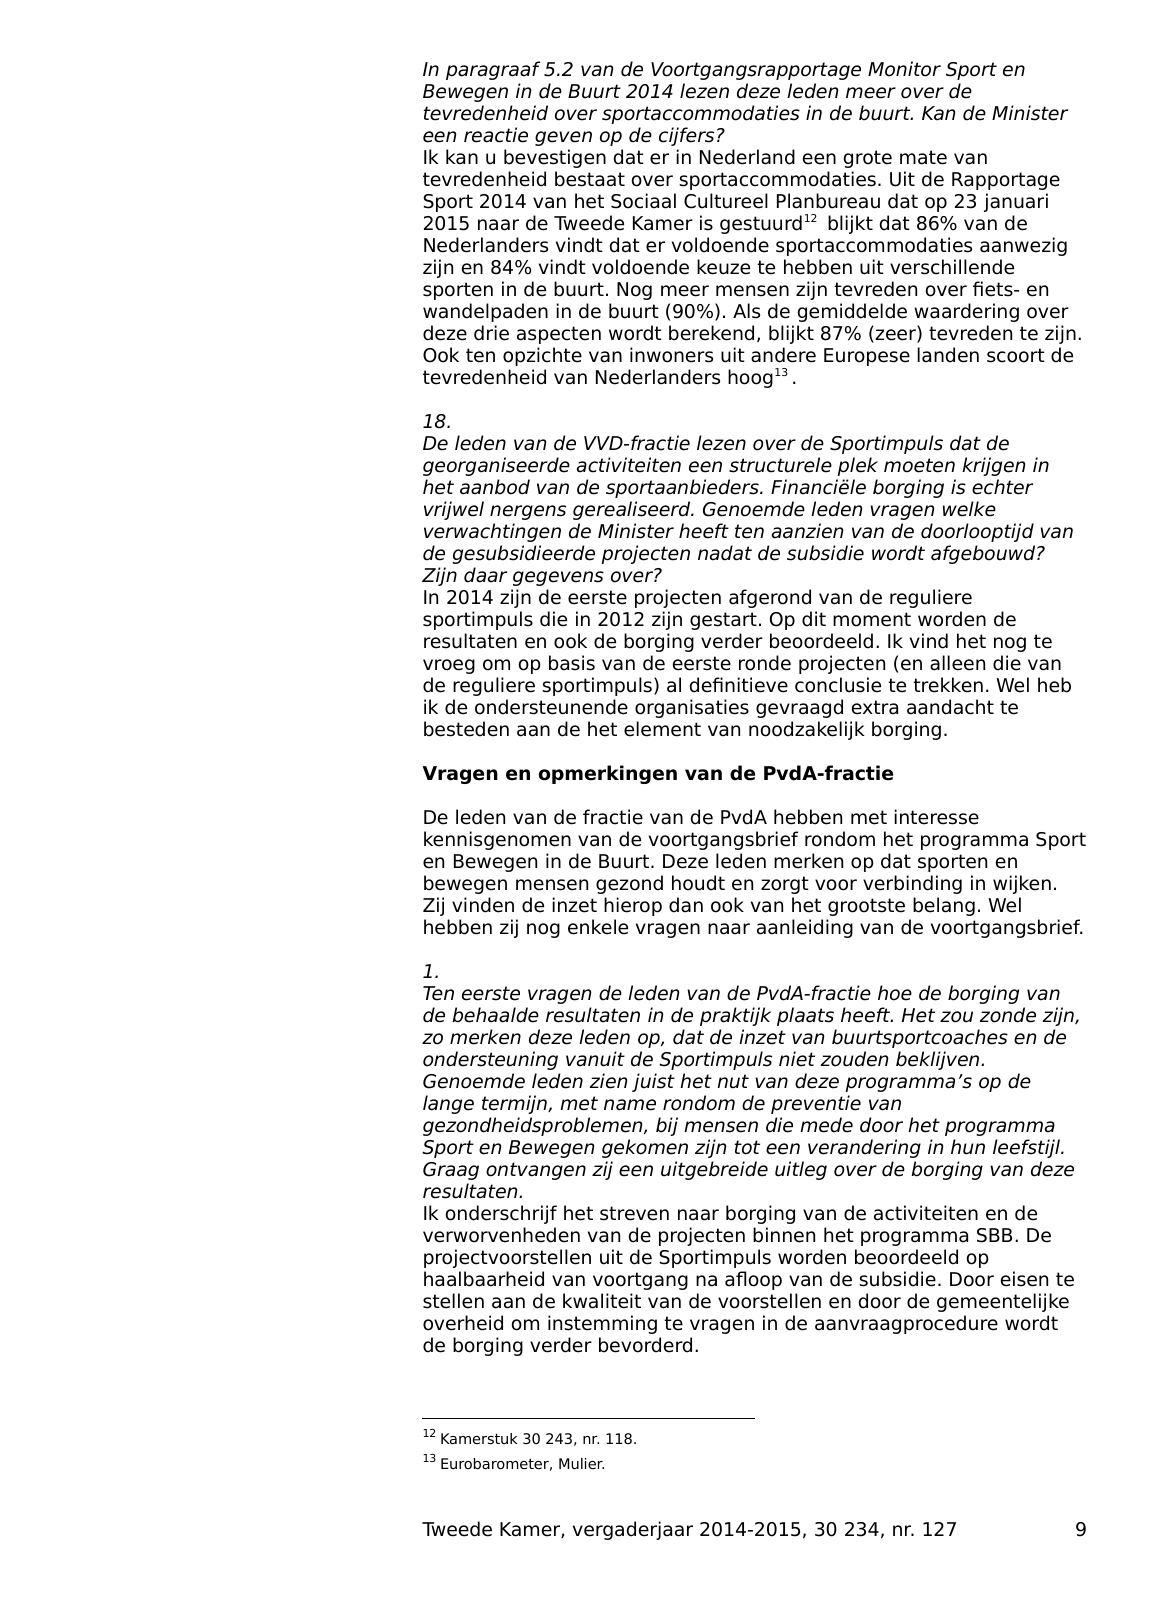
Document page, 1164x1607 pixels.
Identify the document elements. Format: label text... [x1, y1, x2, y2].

text Eurobarometer, Mulier. [422, 1452, 1087, 1474]
text Ten eerste vragen de leden van de PvdA-fractie hoe de borging van de behaalde resultaten in de praktijk plaats heeft. Het zou zonde zijn, zo merken deze leden op, dat de inzet van buurtsportcoaches en de ondersteuning vanuit de Sportimpuls niet zouden beklijven. [422, 983, 1087, 1071]
text Ik onderschrijf het streven naar borging van de activiteiten en de verworvenheden van de projecten binnen het programma SBB. De projectvoorstellen uit de Sportimpuls worden beoordeeld op haalbaarheid van voortgang na afloop van de subsidie. Door eisen te stellen aan de kwaliteit van de voorstellen en door de gemeentelijke overheid om instemming te vragen in de aanvraagprocedure wordt de borging verder bevorderd. [422, 1203, 1087, 1357]
text De leden van de fractie van de PvdA hebben met interesse kennisgenomen van de voortgangsbrief rondom het programma Sport en Bewegen in de Buurt. Deze leden merken op dat sporten en bewegen mensen gezond houdt en zorgt voor verbinding in wijken. Zij vinden de inzet hierop dan ook van het grootste belang. Wel hebben zij nog enkele vragen naar aanleiding van de voortgangsbrief. [422, 807, 1087, 939]
text 18. [422, 411, 1087, 433]
text In 2014 zijn de eerste projecten afgerond van de reguliere sportimpuls die in 2012 zijn gestart. Op dit moment worden de resultaten en ook de borging verder beoordeeld. Ik vind het nog te vroeg om op basis van de eerste ronde projecten (en alleen die van de reguliere sportimpuls) al definitieve conclusie te trekken. Wel heb ik de ondersteunende organisaties gevraagd extra aandacht te besteden aan de het element van noodzakelijk borging. [422, 587, 1087, 741]
text Ik kan u bevestigen dat er in Nederland een grote mate van tevredenheid bestaat over sportaccommodaties. Uit de Rapportage Sport 2014 van het Sociaal Cultureel Planbureau dat op 23 januari 2015 naar de Tweede Kamer is gestuurd blijkt dat 86% van de Nederlanders vindt dat er voldoende sportaccommodaties aanwezig zijn en 84% vindt voldoende keuze te hebben uit verschillende sporten in de buurt. Nog meer mensen zijn tevreden over fiets- en wandelpaden in de buurt (90%). Als de gemiddelde waardering over deze drie aspecten wordt berekend, blijkt 87% (zeer) tevreden te zijn. Ook ten opzichte van inwoners uit andere Europese landen scoort de tevredenheid van Nederlanders hoog. [422, 147, 1087, 389]
subtitle Vragen en opmerkingen van de PvdA-fractie [422, 763, 1087, 785]
text Genoemde leden zien juist het nut van deze programma’s op de lange termijn, met name rondom de preventie van gezondheidsproblemen, bij mensen die mede door het programma Sport en Bewegen gekomen zijn tot een verandering in hun leefstijl. Graag ontvangen zij een uitgebreide uitleg over de borging van deze resultaten. [422, 1071, 1087, 1203]
text De leden van de VVD-fractie lezen over de Sportimpuls dat de georganiseerde activiteiten een structurele plek moeten krijgen in het aanbod van de sportaanbieders. Financiële borging is echter vrijwel nergens gerealiseerd. Genoemde leden vragen welke verwachtingen de Minister heeft ten aanzien van de doorlooptijd van de gesubsidieerde projecten nadat de subsidie wordt afgebouwd? Zijn daar gegevens over? [422, 433, 1087, 587]
text In paragraaf 5.2 van de Voortgangsrapportage Monitor Sport en Bewegen in de Buurt 2014 lezen deze leden meer over de tevredenheid over sportaccommodaties in de buurt. Kan de Minister een reactie geven op de cijfers? [422, 59, 1087, 147]
text Kamerstuk 30 243, nr. 118. [422, 1427, 1087, 1449]
text 1. [422, 961, 1087, 983]
